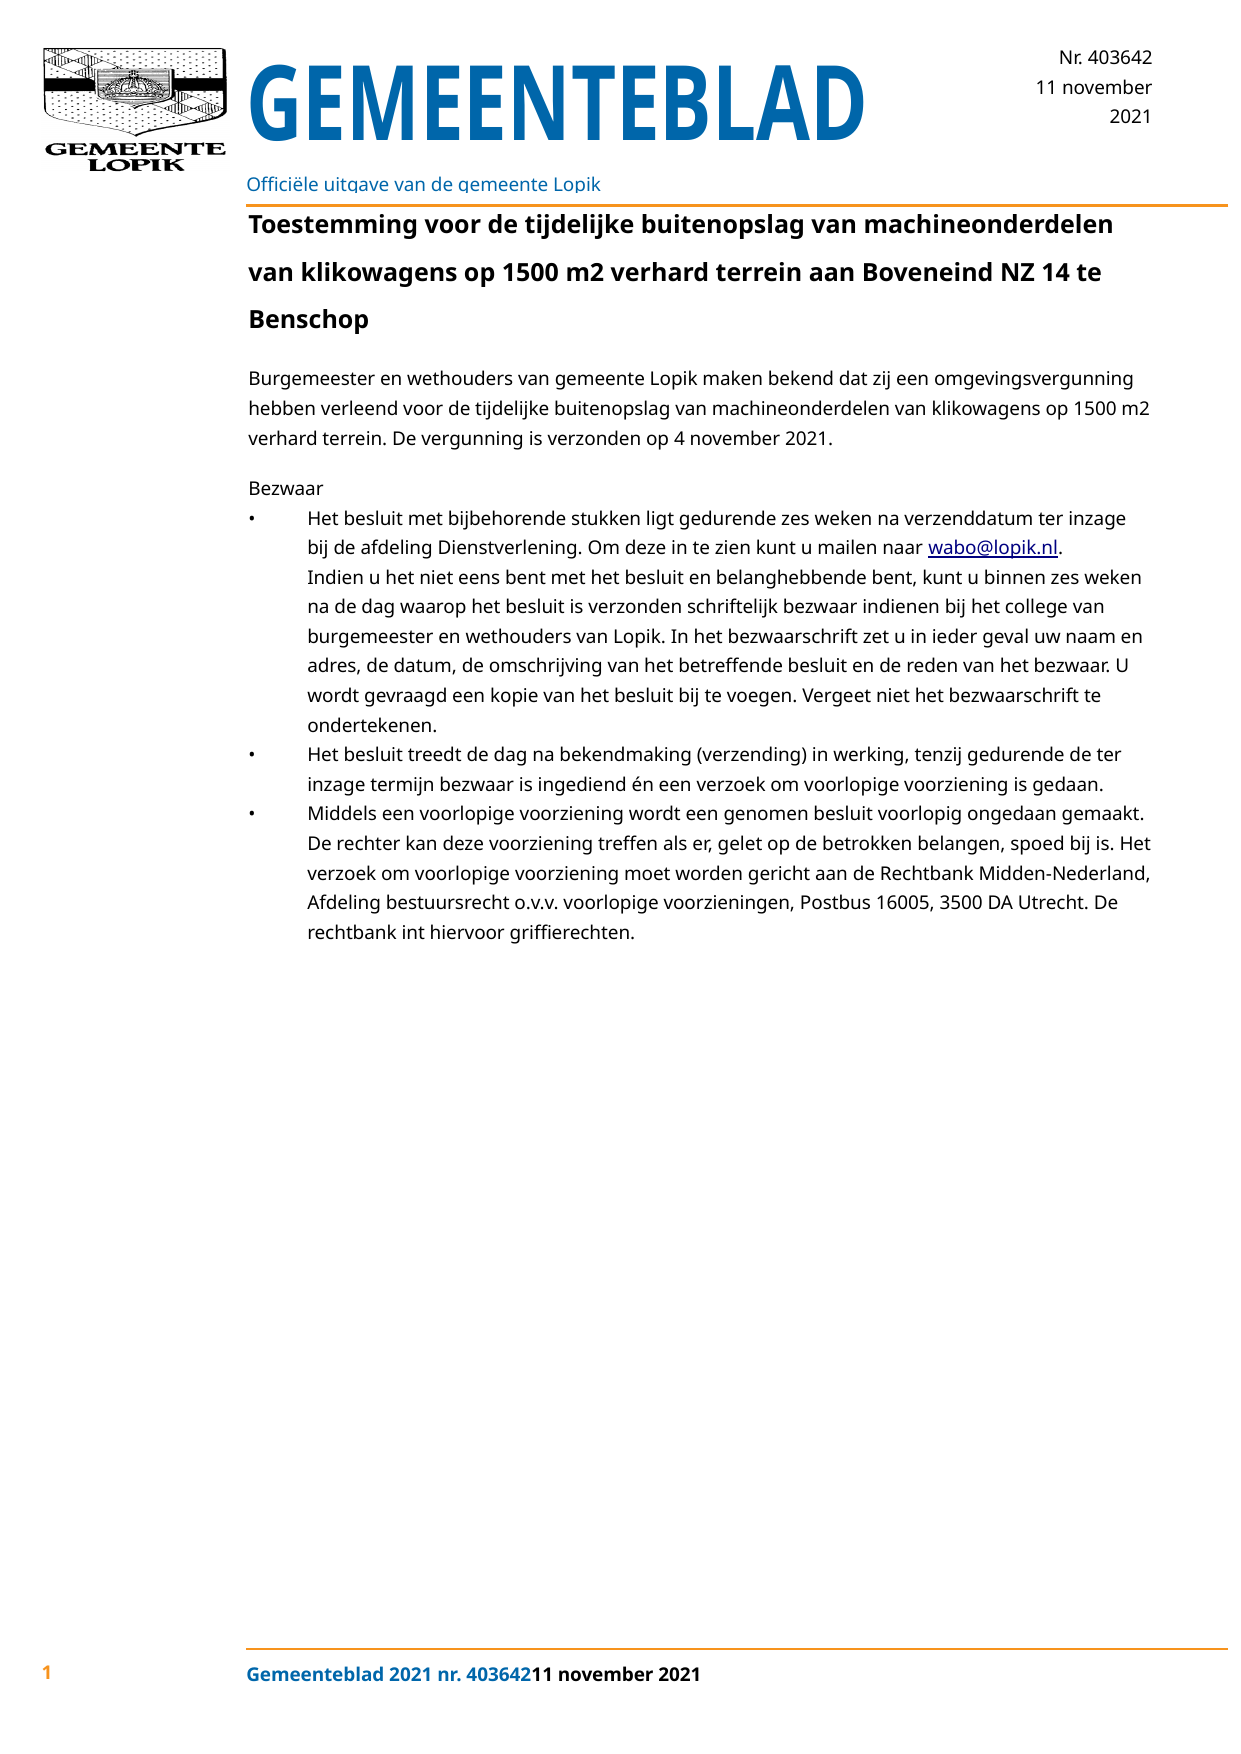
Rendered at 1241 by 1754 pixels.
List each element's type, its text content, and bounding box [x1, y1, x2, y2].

list Middels een voorlopige voorziening wordt een genomen besluit voorlopig ongedaan gemaakt. De rechter kan deze voorziening treffen als er, gelet op de betrokken belangen, spoed bij is. Het verzoek om voorlopige voorziening moet worden gericht aan de Rechtbank Midden-Nederland, Afdeling bestuursrecht o.v.v. voorlopige voorzieningen, Postbus 16005, 3500 DA Utrecht. De rechtbank int hiervoor griffierechten. [248, 801, 1152, 944]
list Indien u het niet eens bent met het besluit en belanghebbende bent, kunt u binnen zes weken na de dag waarop het besluit is verzonden schriftelijk bezwaar indienen bij het college van burgemeester en wethouders van Lopik. In het bezwaarschrift zet u in ieder geval uw naam en adres, de datum, de omschrijving van het betreffende besluit en de reden van het bezwaar. U wordt gevraagd een kopie van het besluit bij te voegen. Vergeet niet het bezwaarschrift te ondertekenen. [248, 564, 1152, 737]
list Het besluit treedt de dag na bekendmaking (verzending) in werking, tenzij gedurende de ter inzage termijn bezwaar is ingediend én een verzoek om voorlopige voorziening is gedaan. [248, 741, 1152, 797]
text Bezwaar [248, 475, 1152, 501]
picture [41, 47, 231, 172]
list Het besluit met bijbehorende stukken ligt gedurende zes weken na verzenddatum ter inzage bij de afdeling Dienstverlening. Om deze in te zien kunt u mailen naar wabo@lopik.nl. [248, 505, 1152, 560]
text Burgemeester en wethouders van gemeente Lopik maken bekend dat zij een omgevingsvergunning hebben verleend voor de tijdelijke buitenopslag van machineonderdelen van klikowagens op 1500 m2 verhard terrein. De vergunning is verzonden op 4 november 2021. [248, 366, 1152, 450]
text Toestemming voor de tijdelijke buitenopslag van machineonderdelen van klikowagens op 1500 m2 verhard terrein aan Boveneind NZ 14 te Benschop [248, 207, 1152, 336]
